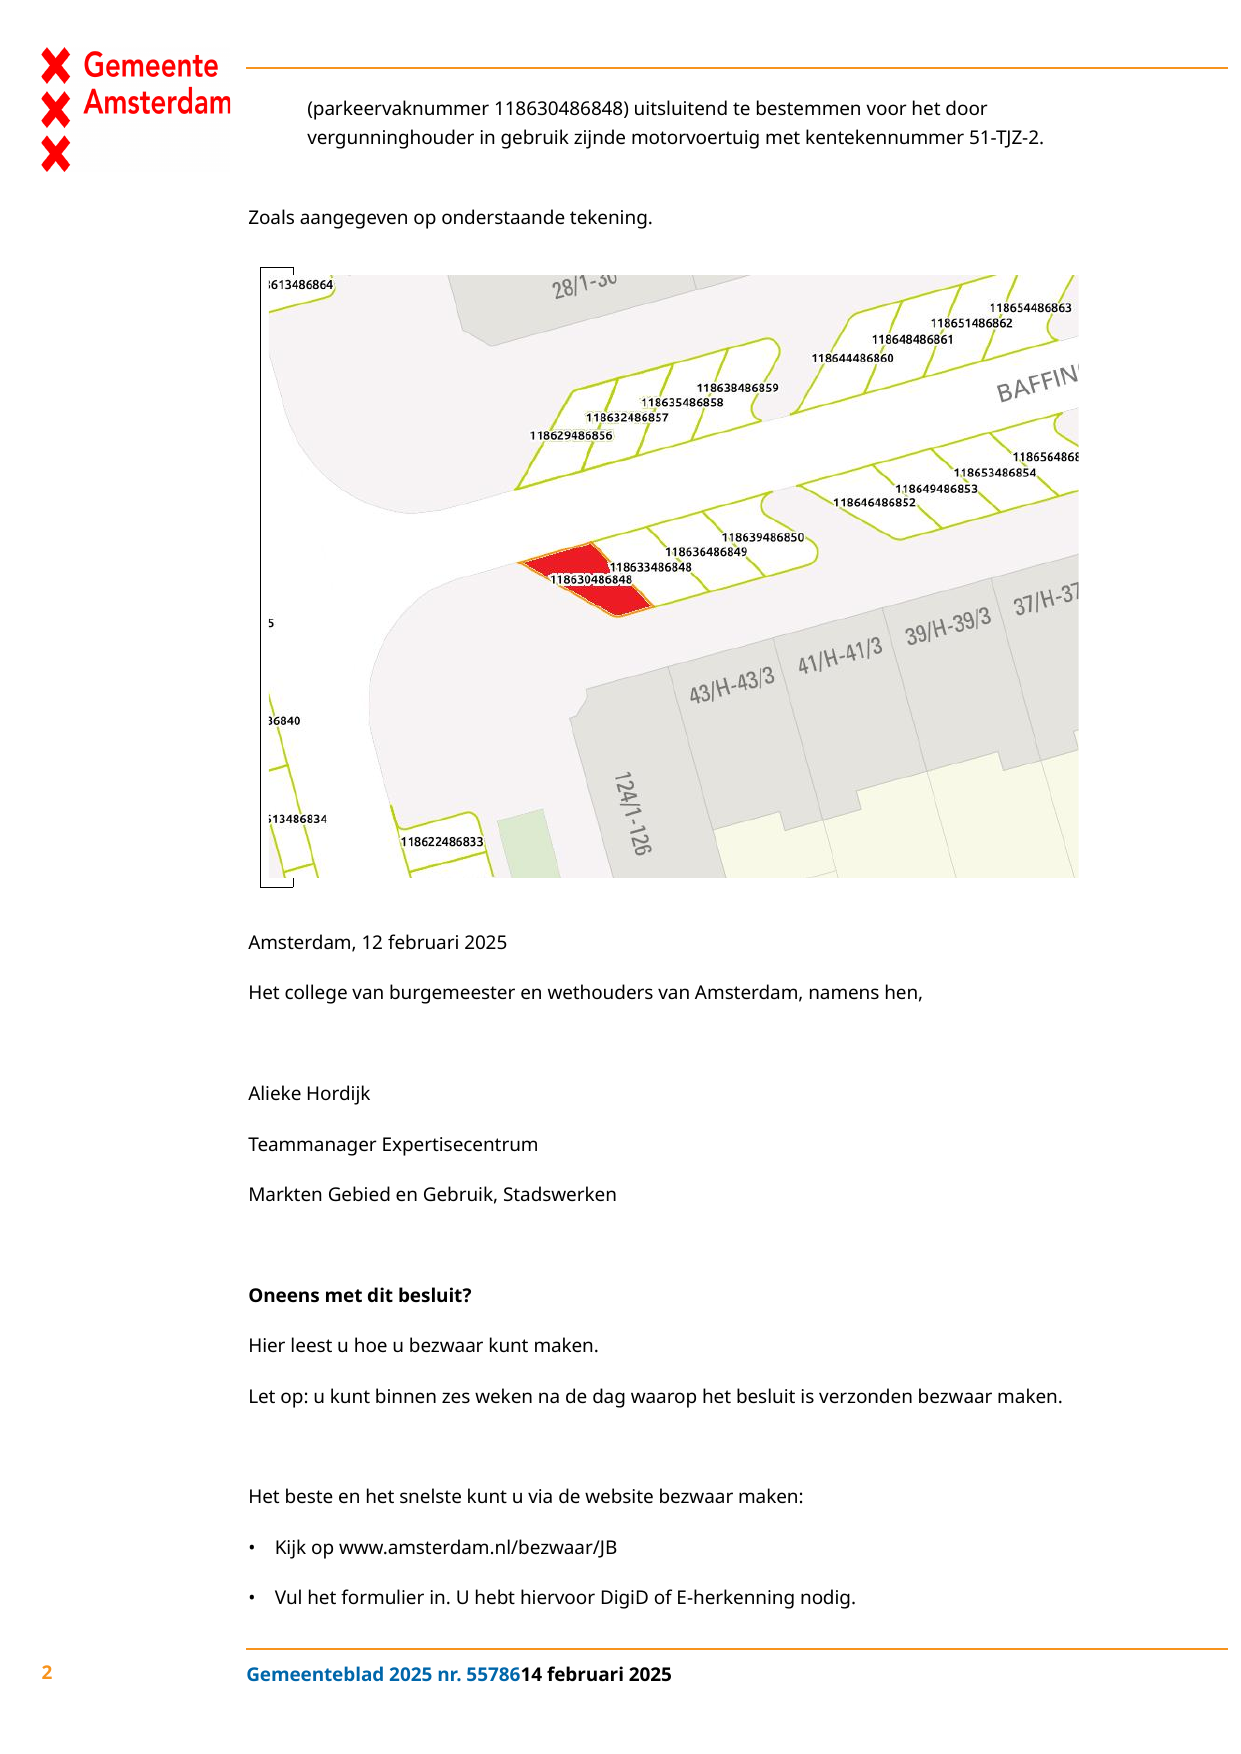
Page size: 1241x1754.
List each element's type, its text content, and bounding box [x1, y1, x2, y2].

text Het college van burgemeester en wethouders van Amsterdam, namens hen, [248, 979, 1152, 1005]
text Let op: u kunt binnen zes weken na de dag waarop het besluit is verzonden bezwaar maken. [248, 1383, 1152, 1409]
text Alieke Hordijk [248, 1080, 1152, 1106]
text Amsterdam, 12 februari 2025 [248, 929, 1152, 955]
text Markten Gebied en Gebruik, Stadswerken [248, 1181, 1152, 1207]
list (parkeervaknummer 118630486848) uitsluitend te bestemmen voor het door vergunninghouder in gebruik zijnde motorvoertuig met kentekennummer 51-TJZ-2. [248, 95, 1152, 150]
text Oneens met dit besluit? [248, 1282, 1152, 1308]
text Zoals aangegeven op onderstaande tekening. [248, 204, 1152, 230]
text Het beste en het snelste kunt u via de website bezwaar maken: [248, 1484, 1152, 1509]
text • Vul het formulier in. U hebt hiervoor DigiD of E-herkenning nodig. [248, 1584, 1152, 1610]
text Hier leest u hoe u bezwaar kunt maken. [248, 1332, 1152, 1358]
text • Kijk op www.amsterdam.nl/bezwaar/JB [248, 1534, 1152, 1560]
picture [268, 275, 1079, 878]
picture [41, 47, 231, 172]
text Teammanager Expertisecentrum [248, 1131, 1152, 1157]
